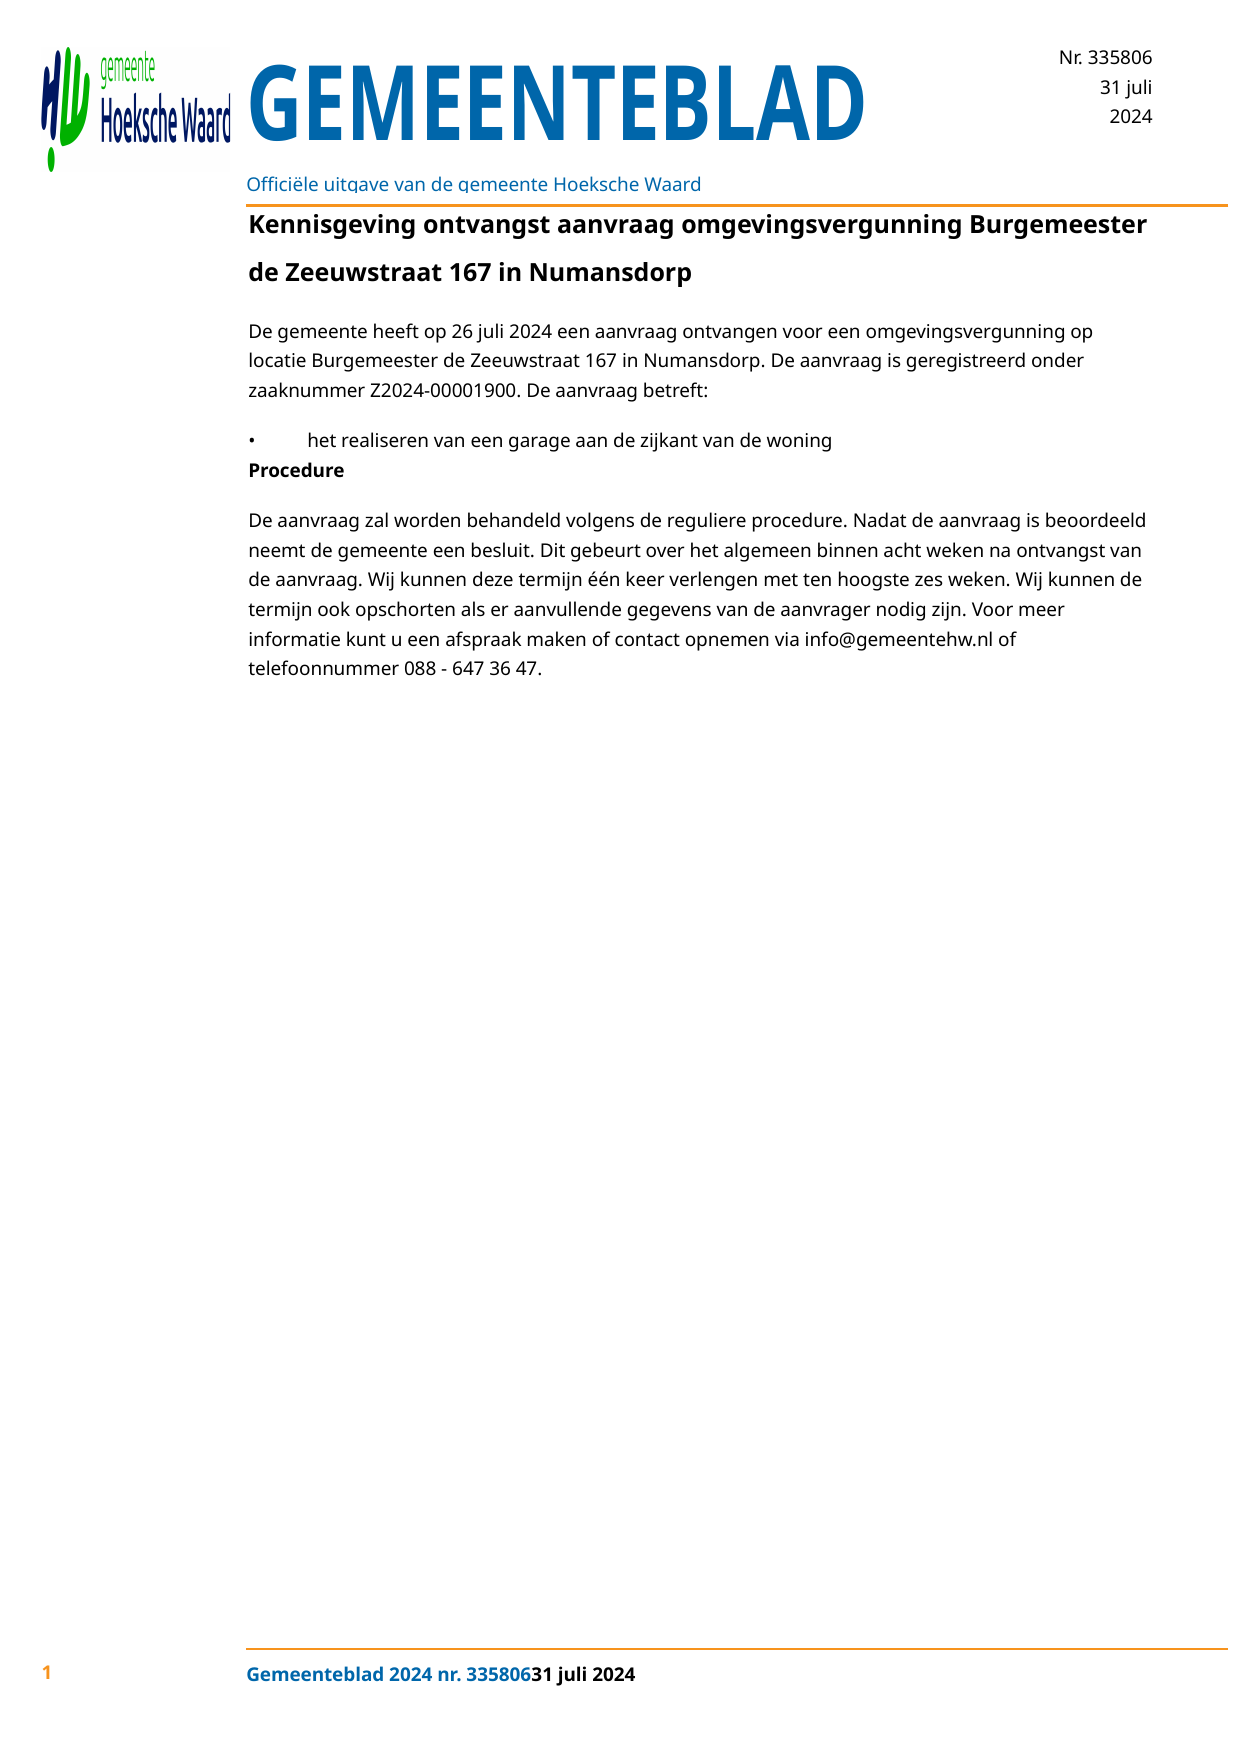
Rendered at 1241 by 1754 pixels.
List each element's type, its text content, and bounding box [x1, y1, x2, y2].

text De aanvraag zal worden behandeld volgens de reguliere procedure. Nadat de aanvraag is beoordeeld neemt de gemeente een besluit. Dit gebeurt over het algemeen binnen acht weken na ontvangst van de aanvraag. Wij kunnen deze termijn één keer verlengen met ten hoogste zes weken. Wij kunnen de termijn ook opschorten als er aanvullende gegevens van de aanvrager nodig zijn. Voor meer informatie kunt u een afspraak maken of contact opnemen via info@gemeentehw.nl of telefoonnummer 088 - 647 36 47. [248, 507, 1152, 681]
text Procedure [248, 457, 1152, 483]
text De gemeente heeft op 26 juli 2024 een aanvraag ontvangen voor een omgevingsvergunning op locatie Burgemeester de Zeeuwstraat 167 in Numansdorp. De aanvraag is geregistreerd onder zaaknummer Z2024-00001900. De aanvraag betreft: [248, 318, 1152, 403]
text Kennisgeving ontvangst aanvraag omgevingsvergunning Burgemeester de Zeeuwstraat 167 in Numansdorp [248, 207, 1152, 288]
picture [41, 47, 231, 172]
list het realiseren van een garage aan de zijkant van de woning [248, 427, 1152, 453]
